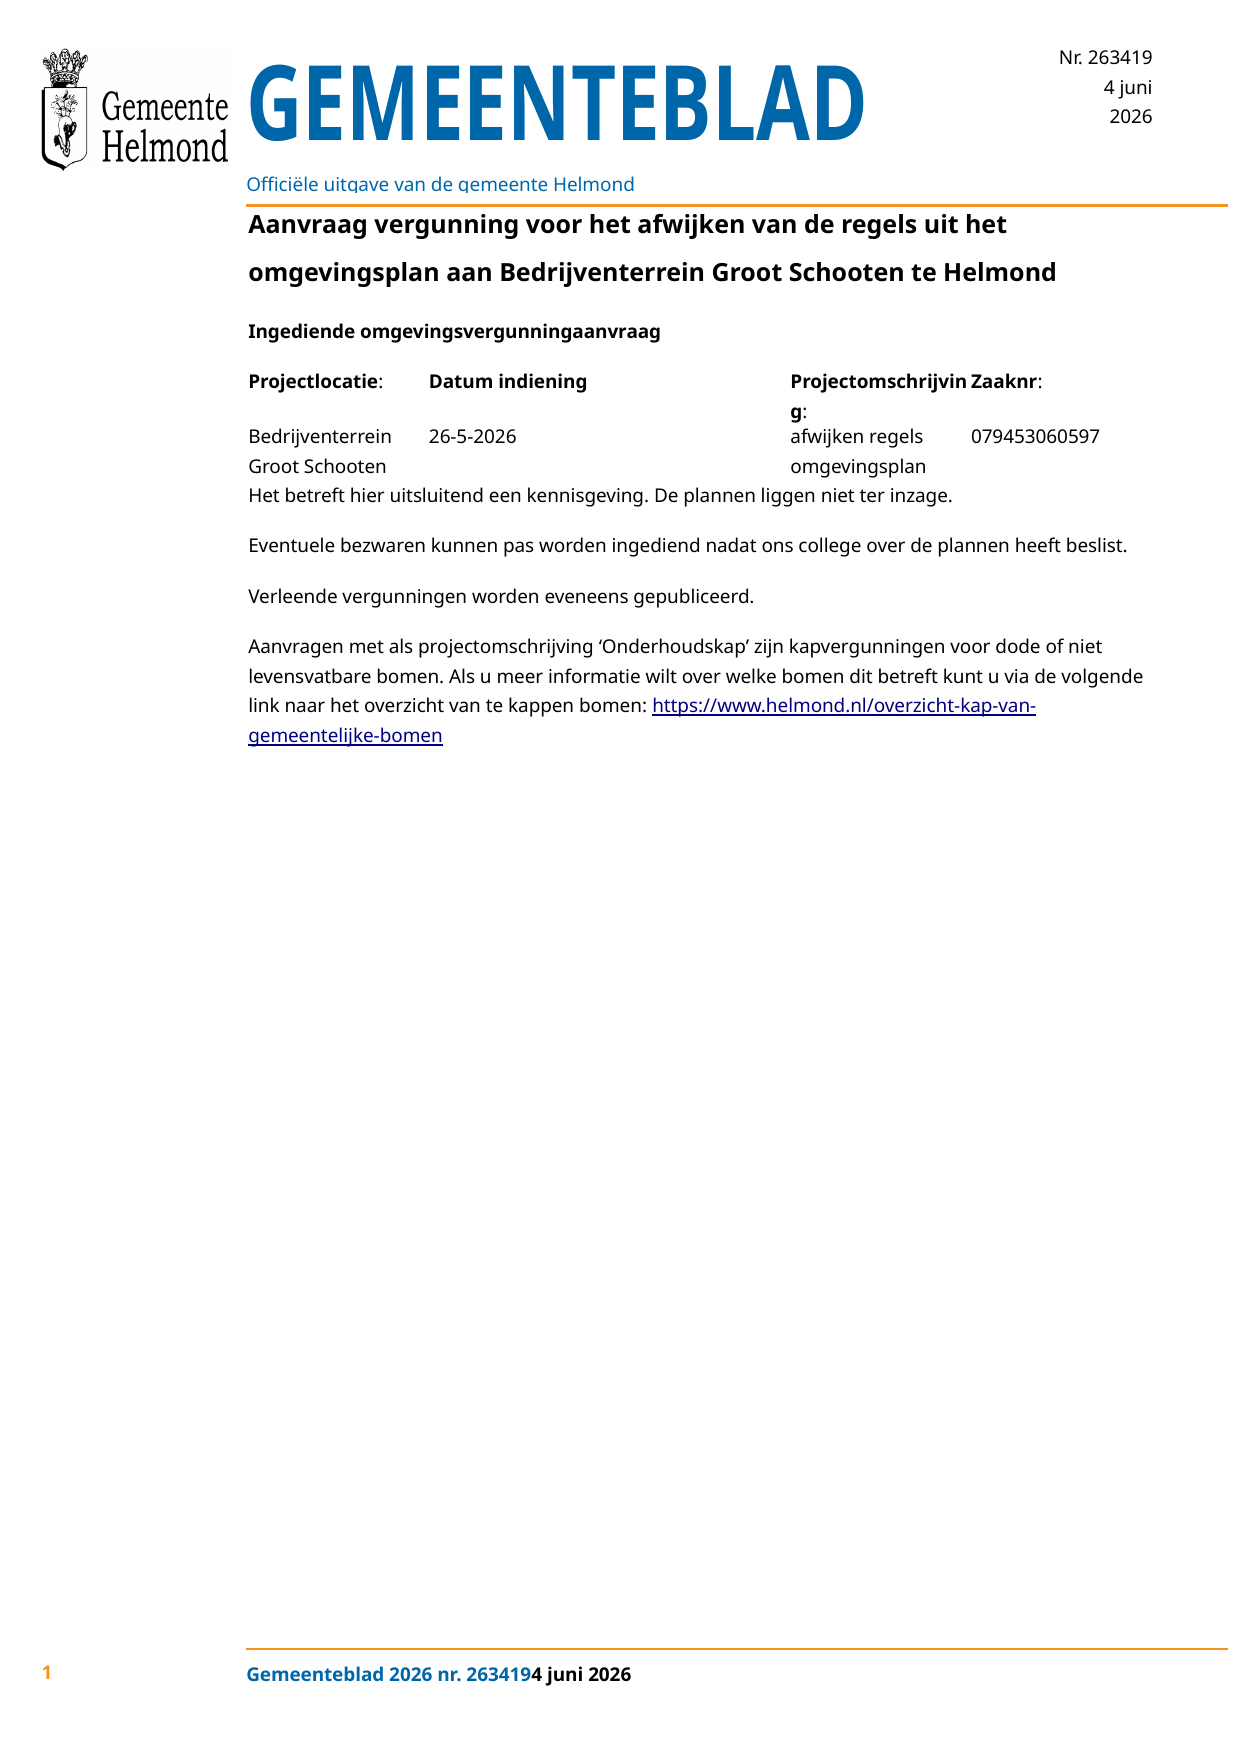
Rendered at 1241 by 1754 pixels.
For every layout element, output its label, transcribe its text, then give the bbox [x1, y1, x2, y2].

text Aanvraag vergunning voor het afwijken van de regels uit het omgevingsplan aan Bedrijventerrein Groot Schooten te Helmond [248, 207, 1152, 288]
table_header Projectomschrijving: [790, 369, 971, 424]
text Aanvragen met als projectomschrijving ‘Onderhoudskap’ zijn kapvergunningen voor dode of niet levensvatbare bomen. Als u meer informatie wilt over welke bomen dit betreft kunt u via de volgende link naar het overzicht van te kappen bomen: https://www.helmond.nl/overzicht-kap-van-gemeentelijke-bomen [248, 633, 1152, 748]
table_cell afwijken regels omgevingsplan [790, 424, 971, 479]
table_header Zaaknr: [971, 369, 1152, 424]
table_cell 26-5-2026 [429, 424, 609, 479]
table_cell 079453060597 [971, 424, 1152, 479]
table_header Projectlocatie: [248, 369, 429, 424]
table_header [609, 369, 790, 424]
text Verleende vergunningen worden eveneens gepubliceerd. [248, 583, 1152, 609]
text Het betreft hier uitsluitend een kennisgeving. De plannen liggen niet ter inzage. [248, 482, 1152, 508]
text Ingediende omgevingsvergunningaanvraag [248, 318, 1152, 344]
table_cell Bedrijventerrein Groot Schooten [248, 424, 429, 479]
text Eventuele bezwaren kunnen pas worden ingediend nadat ons college over de plannen heeft beslist. [248, 533, 1152, 558]
table_header Datum indiening [429, 369, 609, 424]
table_cell [609, 424, 790, 479]
picture [41, 47, 231, 172]
